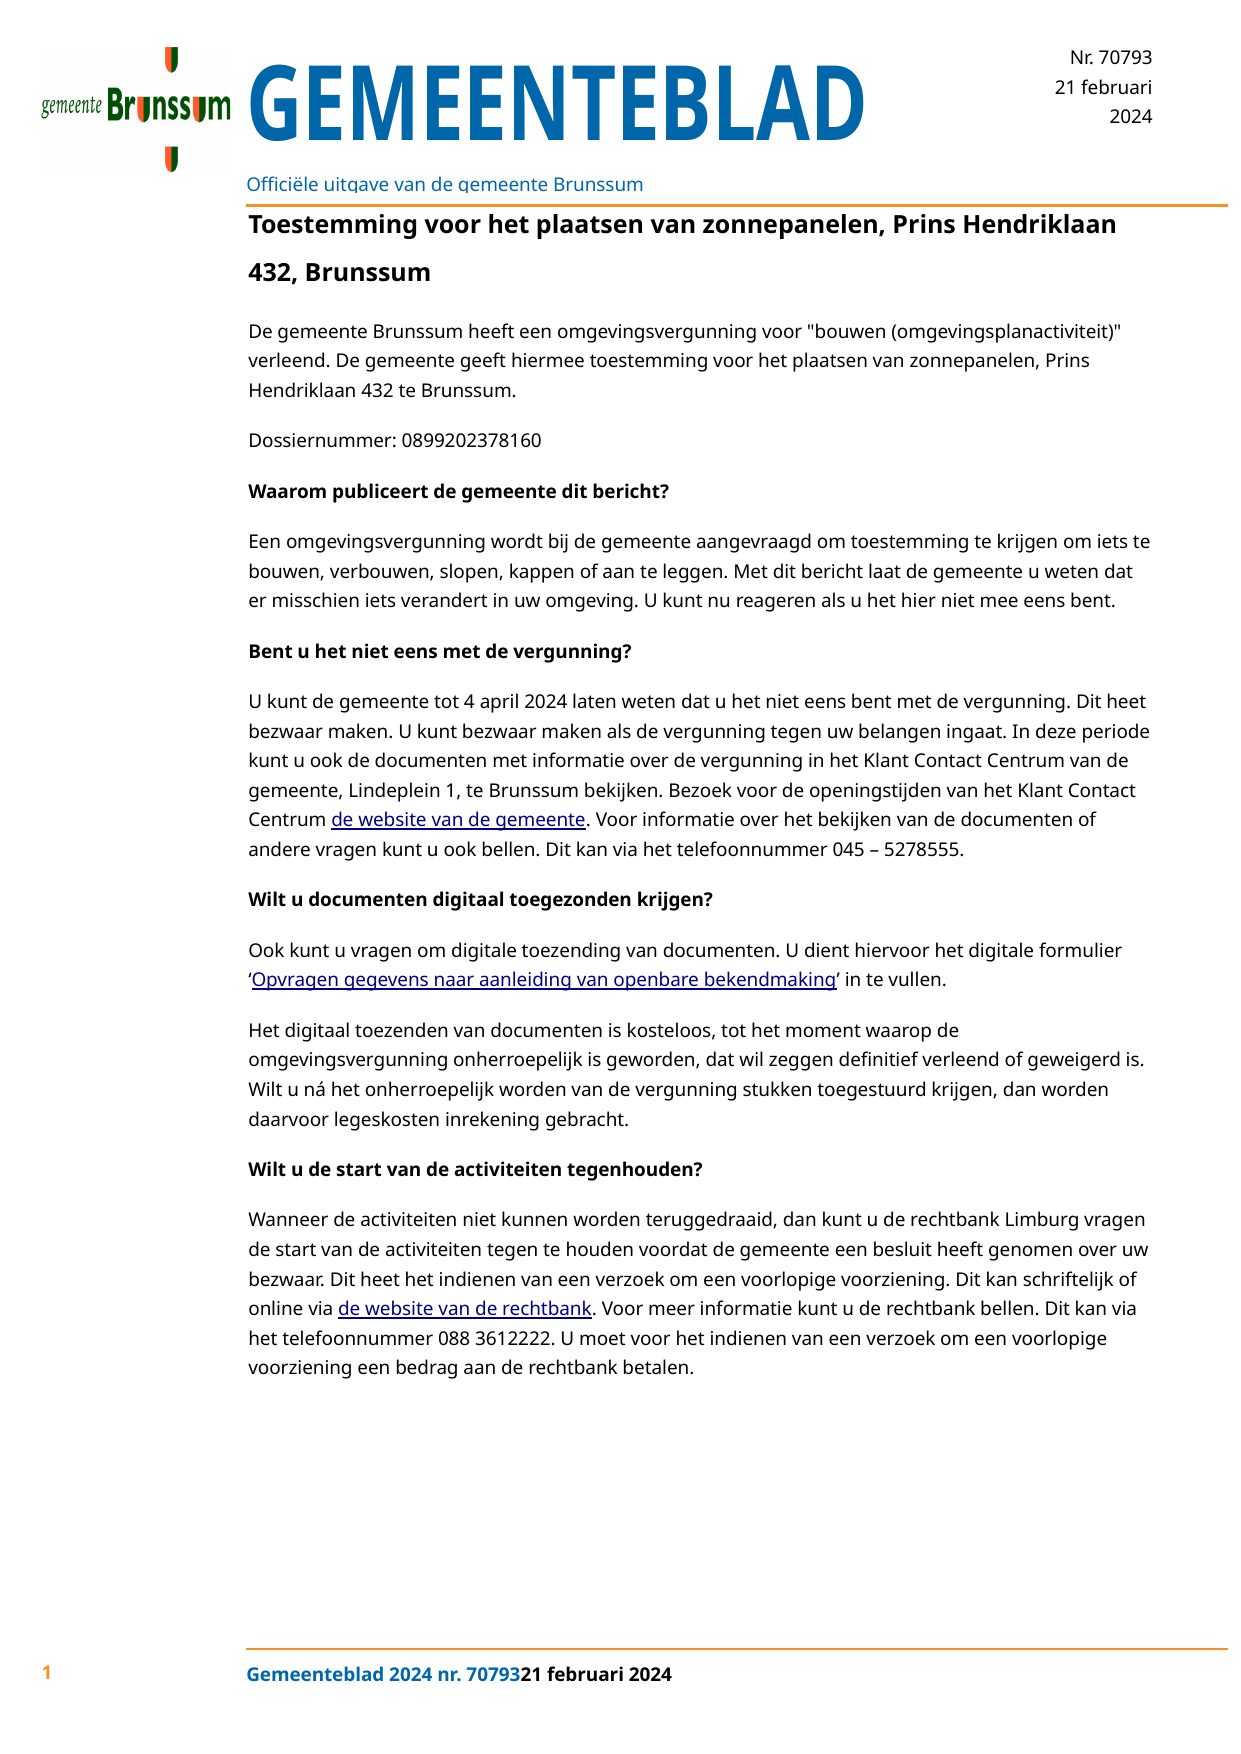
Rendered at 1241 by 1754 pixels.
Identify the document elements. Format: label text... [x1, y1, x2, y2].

text Wilt u documenten digitaal toegezonden krijgen? [248, 887, 1152, 912]
text Een omgevingsvergunning wordt bij de gemeente aangevraagd om toestemming te krijgen om iets te bouwen, verbouwen, slopen, kappen of aan te leggen. Met dit bericht laat de gemeente u weten dat er misschien iets verandert in uw omgeving. U kunt nu reageren als u het hier niet mee eens bent. [248, 528, 1152, 613]
text Het digitaal toezenden van documenten is kosteloos, tot het moment waarop de omgevingsvergunning onherroepelijk is geworden, dat wil zeggen definitief verleend of geweigerd is. Wilt u ná het onherroepelijk worden van de vergunning stukken toegestuurd krijgen, dan worden daarvoor legeskosten inrekening gebracht. [248, 1017, 1152, 1132]
text Bent u het niet eens met de vergunning? [248, 638, 1152, 664]
text Wanneer de activiteiten niet kunnen worden teruggedraaid, dan kunt u de rechtbank Limburg vragen de start van de activiteiten tegen te houden voordat de gemeente een besluit heeft genomen over uw bezwaar. Dit heet het indienen van een verzoek om een voorlopige voorziening. Dit kan schriftelijk of online via de website van de rechtbank. Voor meer informatie kunt u de rechtbank bellen. Dit kan via het telefoonnummer 088 3612222. U moet voor het indienen van een verzoek om een voorlopige voorziening een bedrag aan de rechtbank betalen. [248, 1207, 1152, 1380]
picture [41, 47, 231, 172]
text Wilt u de start van de activiteiten tegenhouden? [248, 1156, 1152, 1182]
text Ook kunt u vragen om digitale toezending van documenten. U dient hiervoor het digitale formulier ‘Opvragen gegevens naar aanleiding van openbare bekendmaking’ in te vullen. [248, 937, 1152, 992]
text Toestemming voor het plaatsen van zonnepanelen, Prins Hendriklaan 432, Brunssum [248, 207, 1152, 288]
text Waarom publiceert de gemeente dit bericht? [248, 478, 1152, 504]
text De gemeente Brunssum heeft een omgevingsvergunning voor "bouwen (omgevingsplanactiviteit)" verleend. De gemeente geeft hiermee toestemming voor het plaatsen van zonnepanelen, Prins Hendriklaan 432 te Brunssum. [248, 318, 1152, 403]
text Dossiernummer: 0899202378160 [248, 427, 1152, 453]
text U kunt de gemeente tot 4 april 2024 laten weten dat u het niet eens bent met de vergunning. Dit heet bezwaar maken. U kunt bezwaar maken als de vergunning tegen uw belangen ingaat. In deze periode kunt u ook de documenten met informatie over de vergunning in het Klant Contact Centrum van de gemeente, Lindeplein 1, te Brunssum bekijken. Bezoek voor de openingstijden van het Klant Contact Centrum de website van de gemeente. Voor informatie over het bekijken van de documenten of andere vragen kunt u ook bellen. Dit kan via het telefoonnummer 045 – 5278555. [248, 688, 1152, 862]
